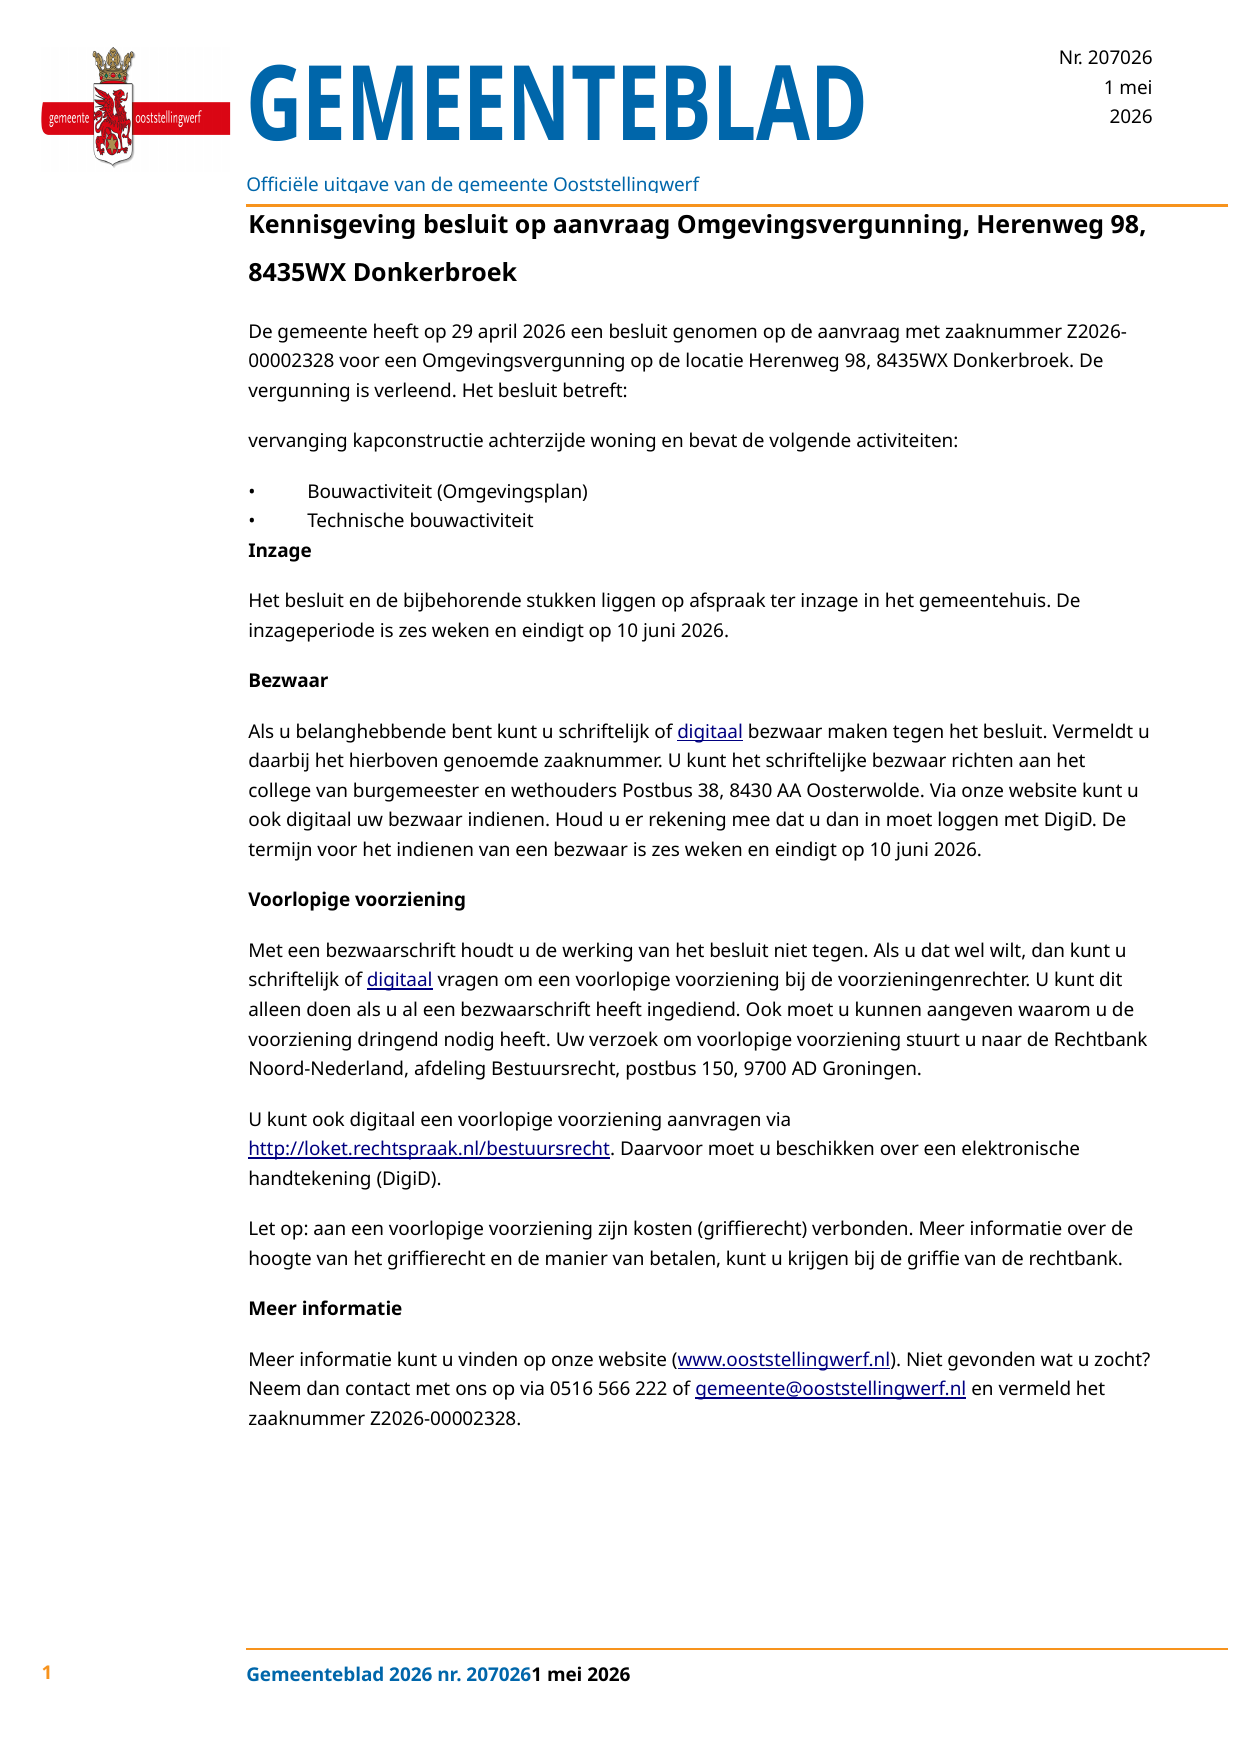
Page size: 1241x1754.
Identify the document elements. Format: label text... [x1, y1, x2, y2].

text vervanging kapconstructie achterzijde woning en bevat de volgende activiteiten: [248, 427, 1152, 453]
list Bouwactiviteit (Omgevingsplan) [248, 478, 1152, 504]
text Voorlopige voorziening [248, 887, 1152, 912]
text Kennisgeving besluit op aanvraag Omgevingsvergunning, Herenweg 98, 8435WX Donkerbroek [248, 207, 1152, 288]
text Als u belanghebbende bent kunt u schriftelijk of digitaal bezwaar maken tegen het besluit. Vermeldt u daarbij het hierboven genoemde zaaknummer. U kunt het schriftelijke bezwaar richten aan het college van burgemeester en wethouders Postbus 38, 8430 AA Oosterwolde. Via onze website kunt u ook digitaal uw bezwaar indienen. Houd u er rekening mee dat u dan in moet loggen met DigiD. De termijn voor het indienen van een bezwaar is zes weken en eindigt op 10 juni 2026. [248, 718, 1152, 862]
text Meer informatie kunt u vinden op onze website (www.ooststellingwerf.nl). Niet gevonden wat u zocht? Neem dan contact met ons op via 0516 566 222 of gemeente@ooststellingwerf.nl en vermeld het zaaknummer Z2026-00002328. [248, 1346, 1152, 1431]
text Meer informatie [248, 1295, 1152, 1321]
text Bezwaar [248, 667, 1152, 693]
text De gemeente heeft op 29 april 2026 een besluit genomen op de aanvraag met zaaknummer Z2026-00002328 voor een Omgevingsvergunning op de locatie Herenweg 98, 8435WX Donkerbroek. De vergunning is verleend. Het besluit betreft: [248, 318, 1152, 403]
text Met een bezwaarschrift houdt u de werking van het besluit niet tegen. Als u dat wel wilt, dan kunt u schriftelijk of digitaal vragen om een voorlopige voorziening bij de voorzieningenrechter. U kunt dit alleen doen als u al een bezwaarschrift heeft ingediend. Ook moet u kunnen aangeven waarom u de voorziening dringend nodig heeft. Uw verzoek om voorlopige voorziening stuurt u naar de Rechtbank Noord-Nederland, afdeling Bestuursrecht, postbus 150, 9700 AD Groningen. [248, 937, 1152, 1081]
text U kunt ook digitaal een voorlopige voorziening aanvragen via http://loket.rechtspraak.nl/bestuursrecht. Daarvoor moet u beschikken over een elektronische handtekening (DigiD). [248, 1106, 1152, 1191]
text Let op: aan een voorlopige voorziening zijn kosten (griffierecht) verbonden. Meer informatie over de hoogte van het griffierecht en de manier van betalen, kunt u krijgen bij de griffie van de rechtbank. [248, 1215, 1152, 1271]
text Het besluit en de bijbehorende stukken liggen op afspraak ter inzage in het gemeentehuis. De inzageperiode is zes weken en eindigt op 10 juni 2026. [248, 587, 1152, 643]
text Inzage [248, 537, 1152, 563]
picture [41, 47, 231, 172]
list Technische bouwactiviteit [248, 507, 1152, 533]
